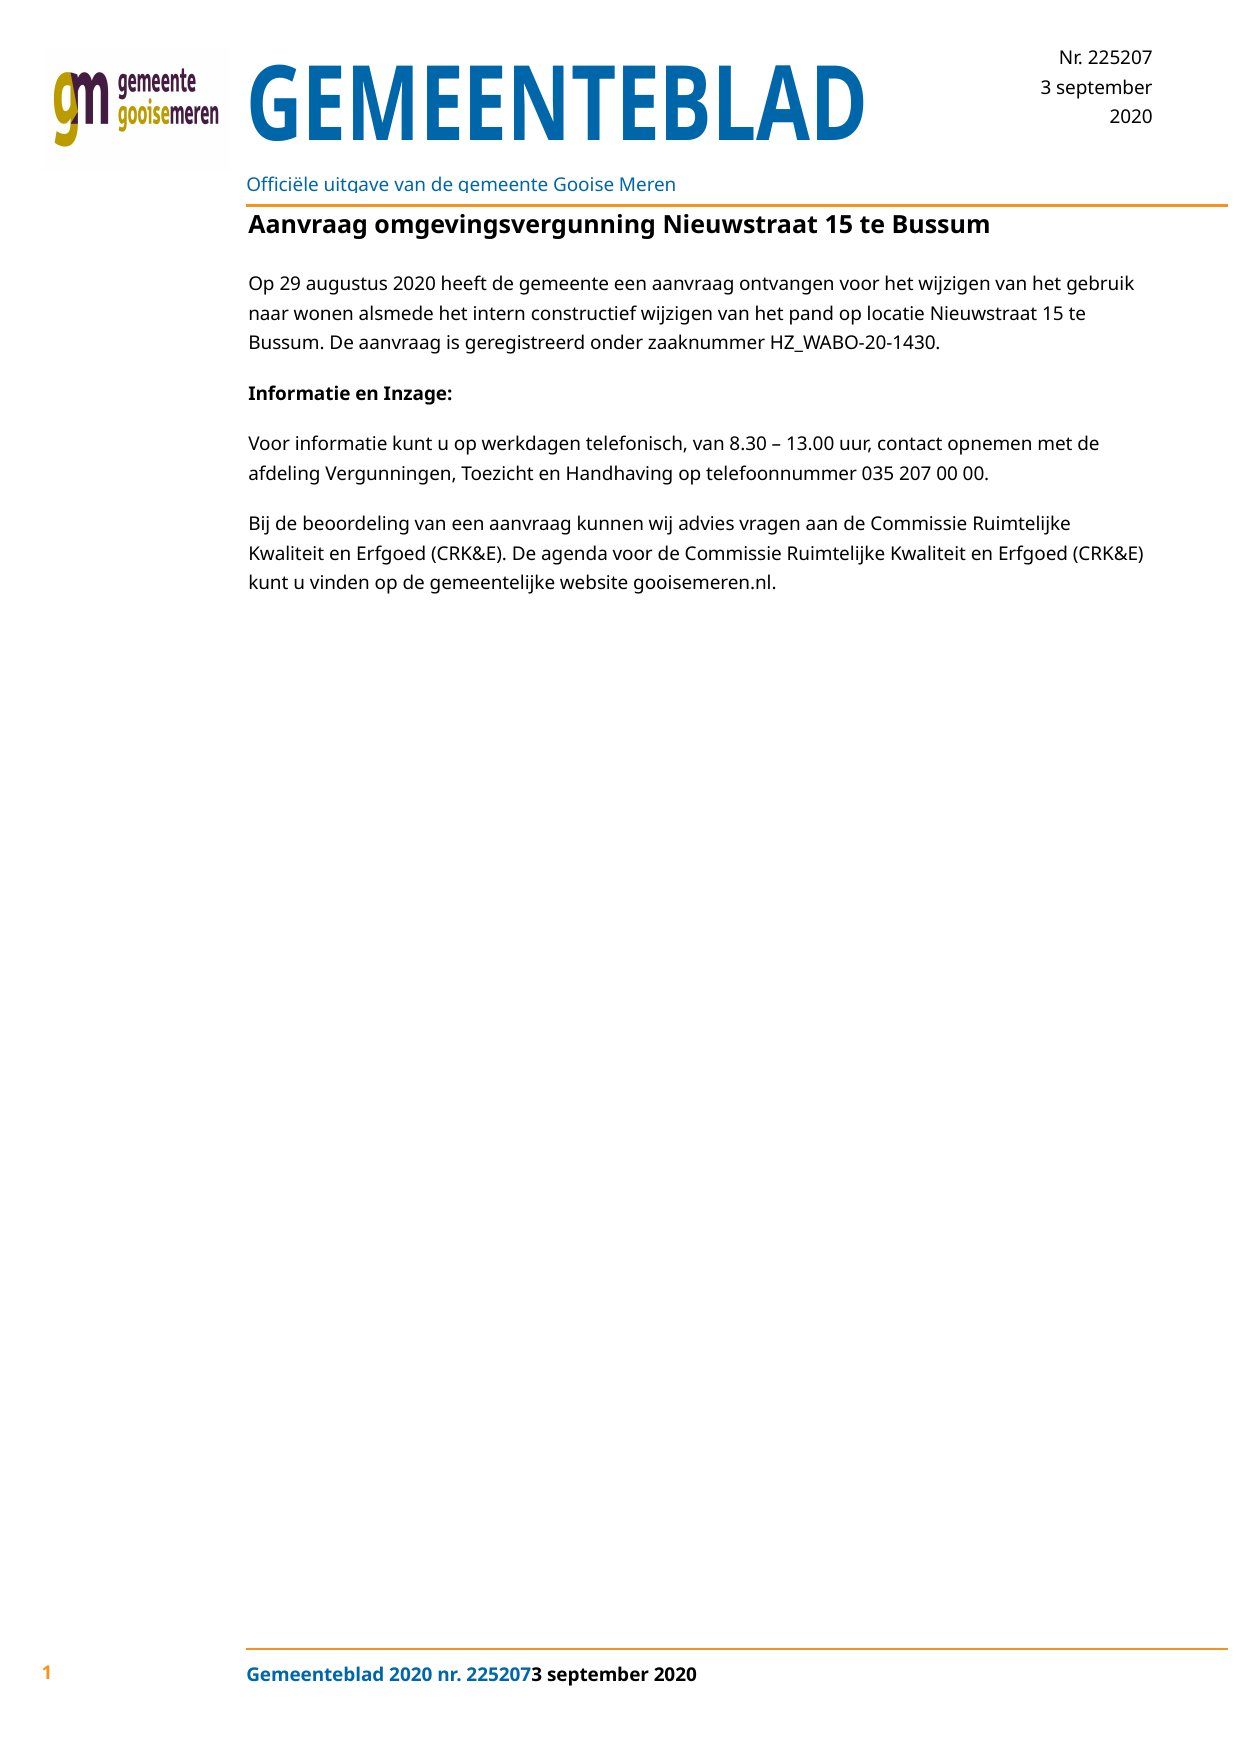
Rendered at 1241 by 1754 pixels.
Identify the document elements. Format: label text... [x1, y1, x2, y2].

text Voor informatie kunt u op werkdagen telefonisch, van 8.30 – 13.00 uur, contact opnemen met de afdeling Vergunningen, Toezicht en Handhaving op telefoonnummer 035 207 00 00. [248, 430, 1152, 486]
text Bij de beoordeling van een aanvraag kunnen wij advies vragen aan de Commissie Ruimtelijke Kwaliteit en Erfgoed (CRK&E). De agenda voor de Commissie Ruimtelijke Kwaliteit en Erfgoed (CRK&E) kunt u vinden op de gemeentelijke website gooisemeren.nl. [248, 510, 1152, 595]
text Aanvraag omgevingsvergunning Nieuwstraat 15 te Bussum [248, 207, 1152, 241]
text Op 29 augustus 2020 heeft de gemeente een aanvraag ontvangen voor het wijzigen van het gebruik naar wonen alsmede het intern constructief wijzigen van het pand op locatie Nieuwstraat 15 te Bussum. De aanvraag is geregistreerd onder zaaknummer HZ_WABO-20-1430. [248, 270, 1152, 355]
picture [41, 47, 231, 172]
text Informatie en Inzage: [248, 380, 1152, 406]
